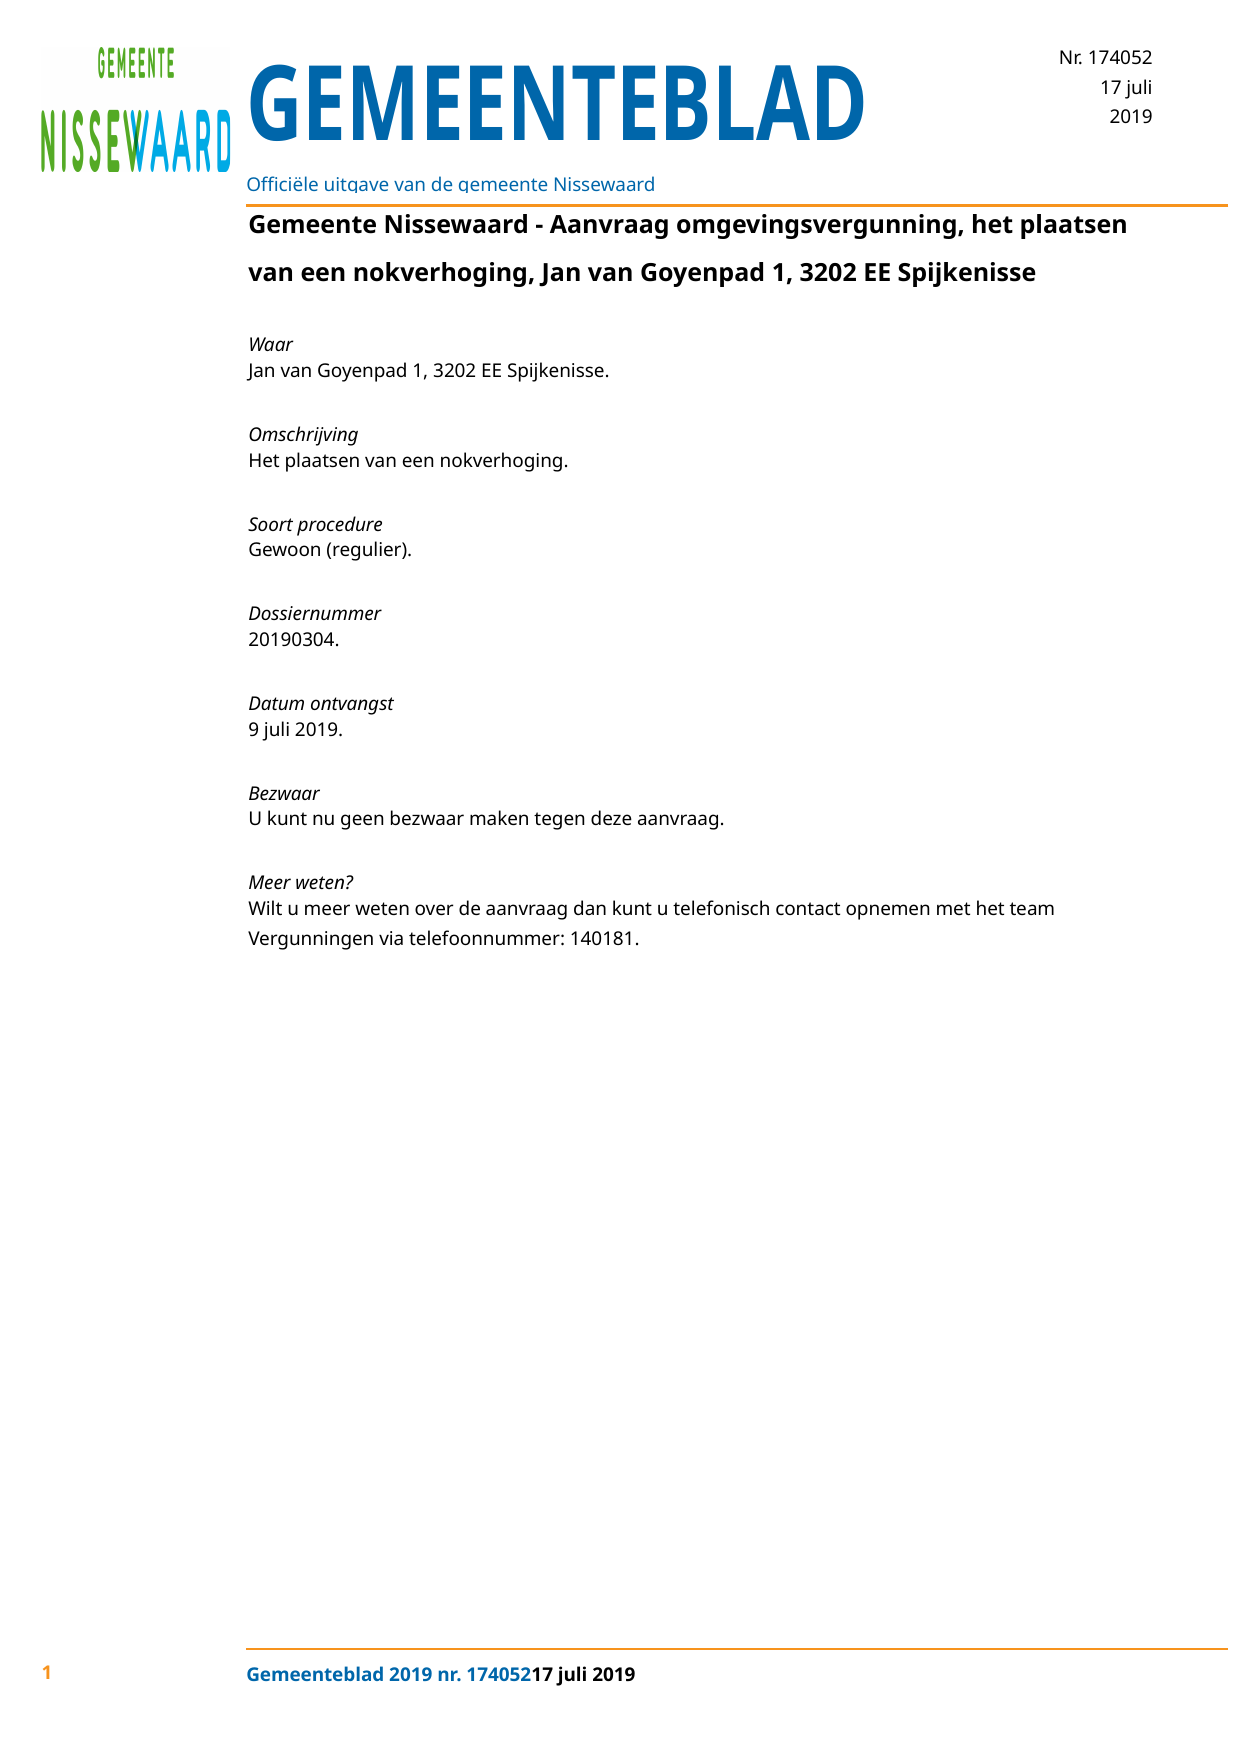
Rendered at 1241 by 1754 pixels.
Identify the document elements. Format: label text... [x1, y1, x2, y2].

text Het plaatsen van een nokverhoging. [248, 447, 1152, 473]
text U kunt nu geen bezwaar maken tegen deze aanvraag. [248, 806, 1152, 831]
picture [176, 157, 187, 172]
picture [41, 47, 231, 172]
text 20190304. [248, 626, 1152, 652]
picture [154, 157, 165, 172]
text Wilt u meer weten over de aanvraag dan kunt u telefonisch contact opnemen met het team Vergunningen via telefoonnummer: 140181. [248, 895, 1152, 951]
text 9 juli 2019. [248, 716, 1152, 742]
text Gemeente Nissewaard - Aanvraag omgevingsvergunning, het plaatsen van een nokverhoging, Jan van Goyenpad 1, 3202 EE Spijkenisse [248, 207, 1152, 288]
text Jan van Goyenpad 1, 3202 EE Spijkenisse. [248, 357, 1152, 383]
text Soort procedure [248, 511, 1152, 537]
picture [201, 122, 206, 138]
text Gewoon (regulier). [248, 537, 1152, 562]
picture [200, 151, 206, 172]
picture [222, 122, 227, 160]
text Meer weten? [248, 869, 1152, 895]
text Dossiernummer [248, 601, 1152, 626]
text Waar [248, 331, 1152, 357]
text Datum ontvangst [248, 690, 1152, 716]
text Omschrijving [248, 421, 1152, 447]
text Bezwaar [248, 780, 1152, 806]
